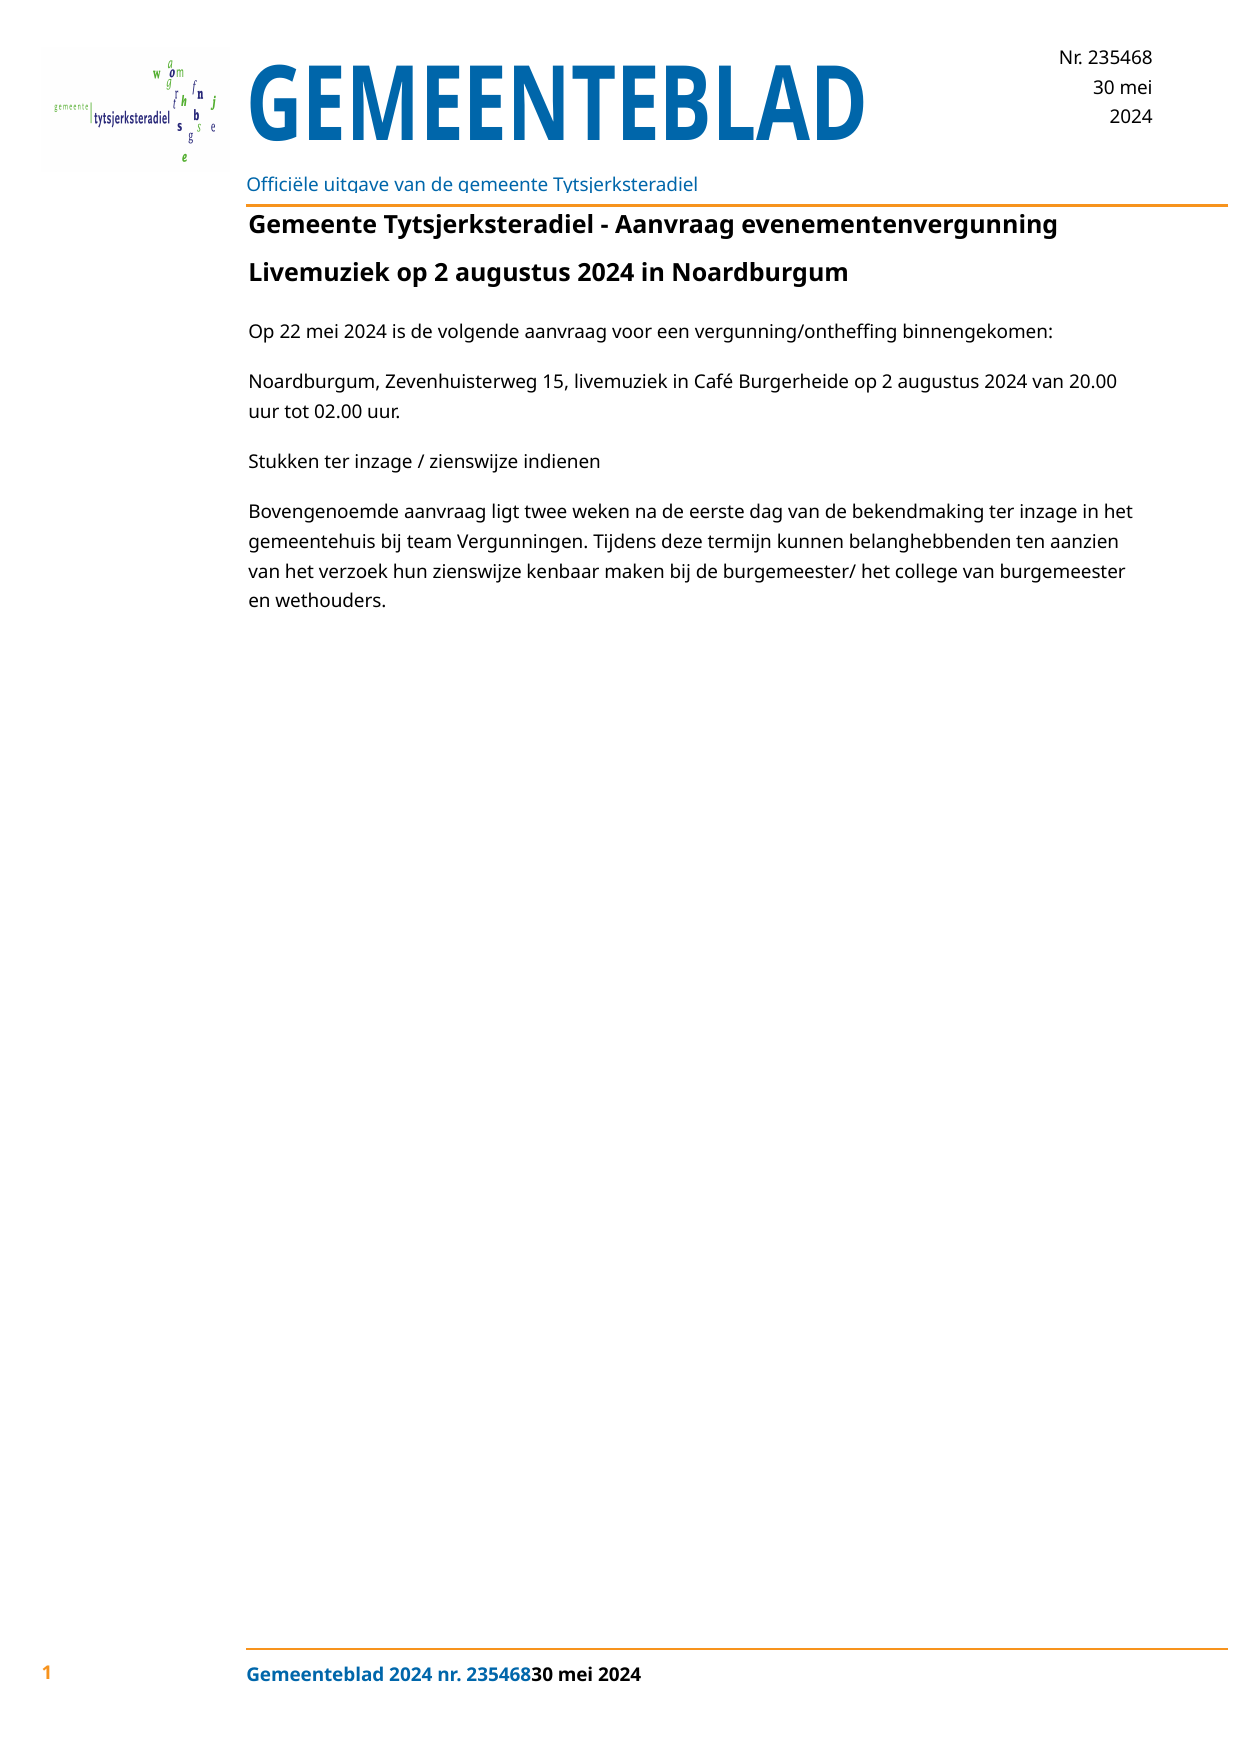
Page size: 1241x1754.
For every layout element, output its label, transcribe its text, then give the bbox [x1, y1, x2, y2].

text Op 22 mei 2024 is de volgende aanvraag voor een vergunning/ontheffing binnengekomen: [248, 318, 1152, 344]
text Bovengenoemde aanvraag ligt twee weken na de eerste dag van de bekendmaking ter inzage in het gemeentehuis bij team Vergunningen. Tijdens deze termijn kunnen belanghebbenden ten aanzien van het verzoek hun zienswijze kenbaar maken bij de burgemeester/ het college van burgemeester en wethouders. [248, 499, 1152, 613]
text Gemeente Tytsjerksteradiel - Aanvraag evenementenvergunning Livemuziek op 2 augustus 2024 in Noardburgum [248, 207, 1152, 288]
text Noardburgum, Zevenhuisterweg 15, livemuziek in Café Burgerheide op 2 augustus 2024 van 20.00 uur tot 02.00 uur. [248, 368, 1152, 424]
text Stukken ter inzage / zienswijze indienen [248, 448, 1152, 474]
picture [41, 47, 231, 172]
